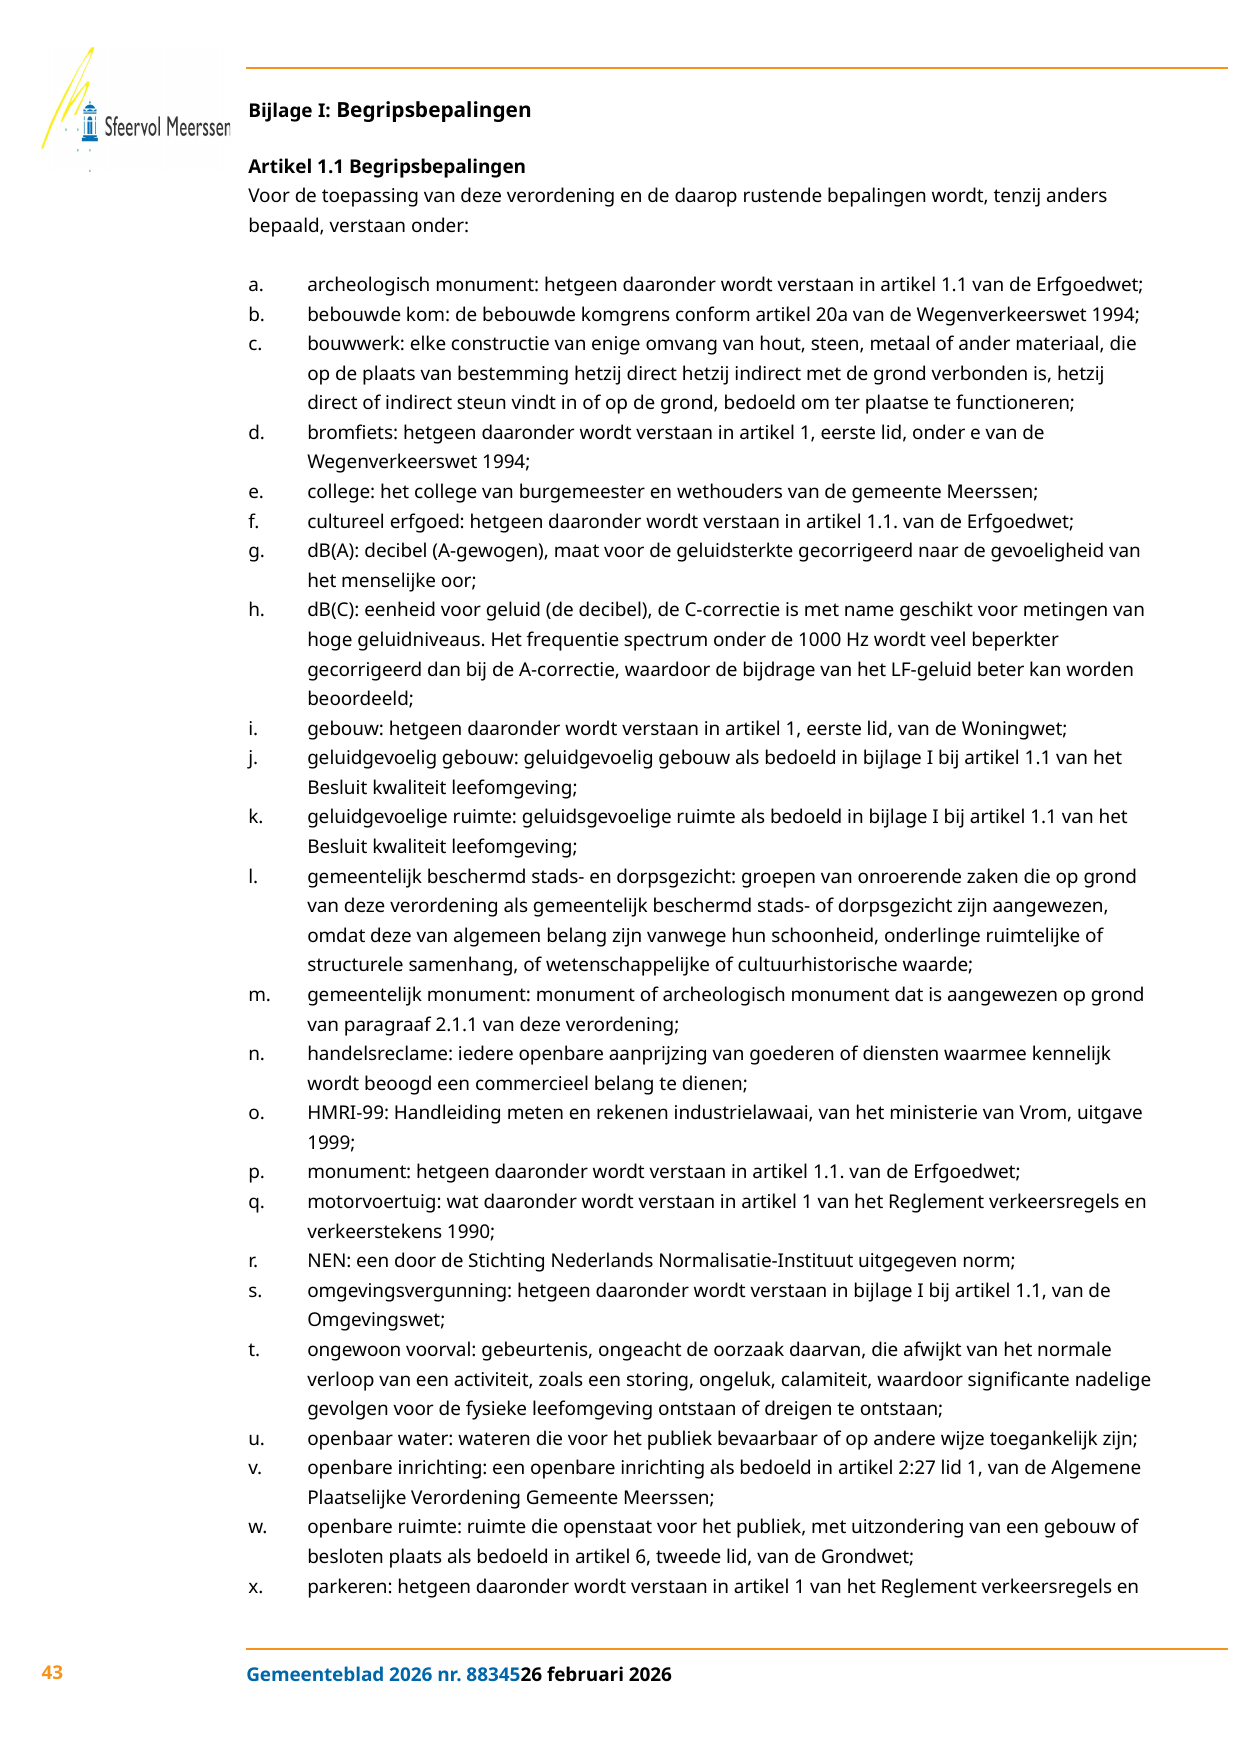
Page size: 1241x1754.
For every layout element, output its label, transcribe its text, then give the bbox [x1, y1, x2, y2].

list cultureel erfgoed: hetgeen daaronder wordt verstaan in artikel 1.1. van de Erfgoedwet; [248, 508, 1152, 534]
list dB(A): decibel (A-gewogen), maat voor de geluidsterkte gecorrigeerd naar de gevoeligheid van het menselijke oor; [248, 537, 1152, 593]
list parkeren: hetgeen daaronder wordt verstaan in artikel 1 van het Reglement verkeersregels en [248, 1573, 1152, 1599]
text Voor de toepassing van deze verordening en de daarop rustende bepalingen wordt, tenzij anders bepaald, verstaan onder: [248, 182, 1152, 238]
list handelsreclame: iedere openbare aanprijzing van goederen of diensten waarmee kennelijk wordt beoogd een commercieel belang te dienen; [248, 1040, 1152, 1096]
list openbare ruimte: ruimte die openstaat voor het publiek, met uitzondering van een gebouw of besloten plaats als bedoeld in artikel 6, tweede lid, van de Grondwet; [248, 1514, 1152, 1569]
list bromfiets: hetgeen daaronder wordt verstaan in artikel 1, eerste lid, onder e van de Wegenverkeerswet 1994; [248, 419, 1152, 474]
list motorvoertuig: wat daaronder wordt verstaan in artikel 1 van het Reglement verkeersregels en verkeerstekens 1990; [248, 1188, 1152, 1244]
list dB(C): eenheid voor geluid (de decibel), de C-correctie is met name geschikt voor metingen van hoge geluidniveaus. Het frequentie spectrum onder de 1000 Hz wordt veel beperkter gecorrigeerd dan bij de A-correctie, waardoor de bijdrage van het LF-geluid beter kan worden beoordeeld; [248, 597, 1152, 711]
list monument: hetgeen daaronder wordt verstaan in artikel 1.1. van de Erfgoedwet; [248, 1159, 1152, 1184]
list HMRI-99: Handleiding meten en rekenen industrielawaai, van het ministerie van Vrom, uitgave 1999; [248, 1099, 1152, 1155]
list NEN: een door de Stichting Nederlands Normalisatie-Instituut uitgegeven norm; [248, 1247, 1152, 1273]
list openbare inrichting: een openbare inrichting als bedoeld in artikel 2:27 lid 1, van de Algemene Plaatselijke Verordening Gemeente Meerssen; [248, 1454, 1152, 1510]
list omgevingsvergunning: hetgeen daaronder wordt verstaan in bijlage I bij artikel 1.1, van de Omgevingswet; [248, 1277, 1152, 1332]
list archeologisch monument: hetgeen daaronder wordt verstaan in artikel 1.1 van de Erfgoedwet; [248, 271, 1152, 297]
list gemeentelijk monument: monument of archeologisch monument dat is aangewezen op grond van paragraaf 2.1.1 van deze verordening; [248, 981, 1152, 1037]
list college: het college van burgemeester en wethouders van de gemeente Meerssen; [248, 478, 1152, 504]
list geluidgevoelig gebouw: geluidgevoelig gebouw als bedoeld in bijlage I bij artikel 1.1 van het Besluit kwaliteit leefomgeving; [248, 744, 1152, 800]
picture [41, 47, 231, 172]
text Bijlage I: Begripsbepalingen [248, 95, 1152, 123]
list geluidgevoelige ruimte: geluidsgevoelige ruimte als bedoeld in bijlage I bij artikel 1.1 van het Besluit kwaliteit leefomgeving; [248, 804, 1152, 859]
text Artikel 1.1 Begripsbepalingen [248, 153, 1152, 179]
list bouwwerk: elke constructie van enige omvang van hout, steen, metaal of ander materiaal, die op de plaats van bestemming hetzij direct hetzij indirect met de grond verbonden is, hetzij direct of indirect steun vindt in of op de grond, bedoeld om ter plaatse te functioneren; [248, 330, 1152, 415]
list bebouwde kom: de bebouwde komgrens conform artikel 20a van de Wegenverkeerswet 1994; [248, 301, 1152, 327]
list ongewoon voorval: gebeurtenis, ongeacht de oorzaak daarvan, die afwijkt van het normale verloop van een activiteit, zoals een storing, ongeluk, calamiteit, waardoor significante nadelige gevolgen voor de fysieke leefomgeving ontstaan of dreigen te ontstaan; [248, 1336, 1152, 1421]
list gemeentelijk beschermd stads- en dorpsgezicht: groepen van onroerende zaken die op grond van deze verordening als gemeentelijk beschermd stads- of dorpsgezicht zijn aangewezen, omdat deze van algemeen belang zijn vanwege hun schoonheid, onderlinge ruimtelijke of structurele samenhang, of wetenschappelijke of cultuurhistorische waarde; [248, 863, 1152, 977]
list gebouw: hetgeen daaronder wordt verstaan in artikel 1, eerste lid, van de Woningwet; [248, 715, 1152, 741]
list openbaar water: wateren die voor het publiek bevaarbaar of op andere wijze toegankelijk zijn; [248, 1425, 1152, 1451]
